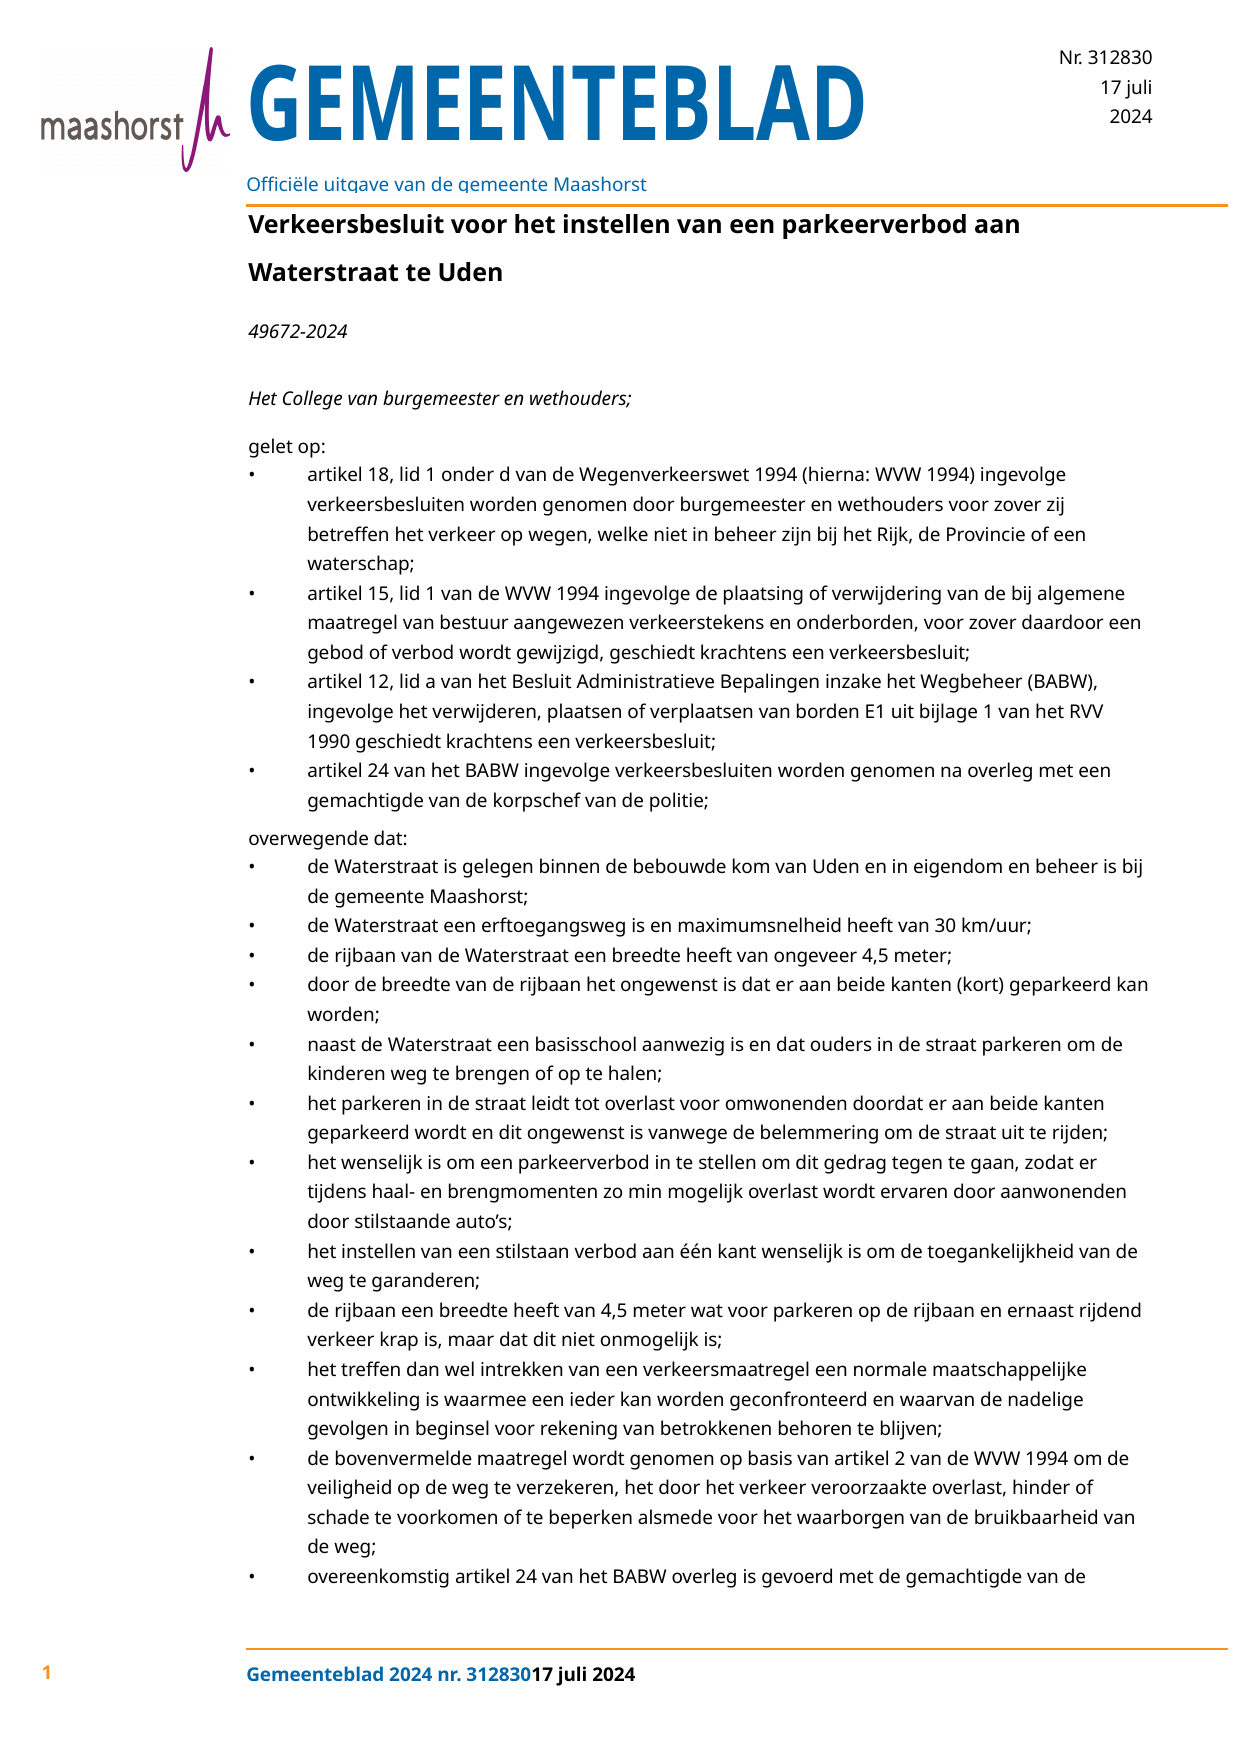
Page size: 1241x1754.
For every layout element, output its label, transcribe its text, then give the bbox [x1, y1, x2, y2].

list de rijbaan van de Waterstraat een breedte heeft van ongeveer 4,5 meter; [248, 942, 1152, 968]
text 49672-2024 [248, 318, 1152, 344]
list de Waterstraat een erftoegangsweg is en maximumsnelheid heeft van 30 km/uur; [248, 912, 1152, 938]
text Verkeersbesluit voor het instellen van een parkeerverbod aan Waterstraat te Uden [248, 207, 1152, 288]
list artikel 12, lid a van het Besluit Administratieve Bepalingen inzake het Wegbeheer (BABW), ingevolge het verwijderen, plaatsen of verplaatsen van borden E1 uit bijlage 1 van het RVV 1990 geschiedt krachtens een verkeersbesluit; [248, 669, 1152, 753]
list het parkeren in de straat leidt tot overlast voor omwonenden doordat er aan beide kanten geparkeerd wordt en dit ongewenst is vanwege de belemmering om de straat uit te rijden; [248, 1090, 1152, 1145]
text gelet op: [248, 433, 1152, 459]
list overeenkomstig artikel 24 van het BABW overleg is gevoerd met de gemachtigde van de [248, 1563, 1152, 1589]
text Het College van burgemeester en wethouders; [248, 386, 1152, 411]
list het instellen van een stilstaan verbod aan één kant wenselijk is om de toegankelijkheid van de weg te garanderen; [248, 1238, 1152, 1293]
list artikel 15, lid 1 van de WVW 1994 ingevolge de plaatsing of verwijdering van de bij algemene maatregel van bestuur aangewezen verkeerstekens en onderborden, voor zover daardoor een gebod of verbod wordt gewijzigd, geschiedt krachtens een verkeersbesluit; [248, 580, 1152, 665]
text overwegende dat: [248, 825, 1152, 851]
list de bovenvermelde maatregel wordt genomen op basis van artikel 2 van de WVW 1994 om de veiligheid op de weg te verzekeren, het door het verkeer veroorzaakte overlast, hinder of schade te voorkomen of te beperken alsmede voor het waarborgen van de bruikbaarheid van de weg; [248, 1445, 1152, 1559]
picture [41, 47, 231, 172]
list de Waterstraat is gelegen binnen de bebouwde kom van Uden en in eigendom en beheer is bij de gemeente Maashorst; [248, 853, 1152, 908]
list naast de Waterstraat een basisschool aanwezig is en dat ouders in de straat parkeren om de kinderen weg te brengen of op te halen; [248, 1031, 1152, 1086]
list artikel 18, lid 1 onder d van de Wegenverkeerswet 1994 (hierna: WVW 1994) ingevolge verkeersbesluiten worden genomen door burgemeester en wethouders voor zover zij betreffen het verkeer op wegen, welke niet in beheer zijn bij het Rijk, de Provincie of een waterschap; [248, 462, 1152, 576]
list het treffen dan wel intrekken van een verkeersmaatregel een normale maatschappelijke ontwikkeling is waarmee een ieder kan worden geconfronteerd en waarvan de nadelige gevolgen in beginsel voor rekening van betrokkenen behoren te blijven; [248, 1356, 1152, 1441]
list de rijbaan een breedte heeft van 4,5 meter wat voor parkeren op de rijbaan en ernaast rijdend verkeer krap is, maar dat dit niet onmogelijk is; [248, 1297, 1152, 1352]
list door de breedte van de rijbaan het ongewenst is dat er aan beide kanten (kort) geparkeerd kan worden; [248, 972, 1152, 1027]
list artikel 24 van het BABW ingevolge verkeersbesluiten worden genomen na overleg met een gemachtigde van de korpschef van de politie; [248, 757, 1152, 813]
list het wenselijk is om een parkeerverbod in te stellen om dit gedrag tegen te gaan, zodat er tijdens haal- en brengmomenten zo min mogelijk overlast wordt ervaren door aanwonenden door stilstaande auto’s; [248, 1149, 1152, 1234]
